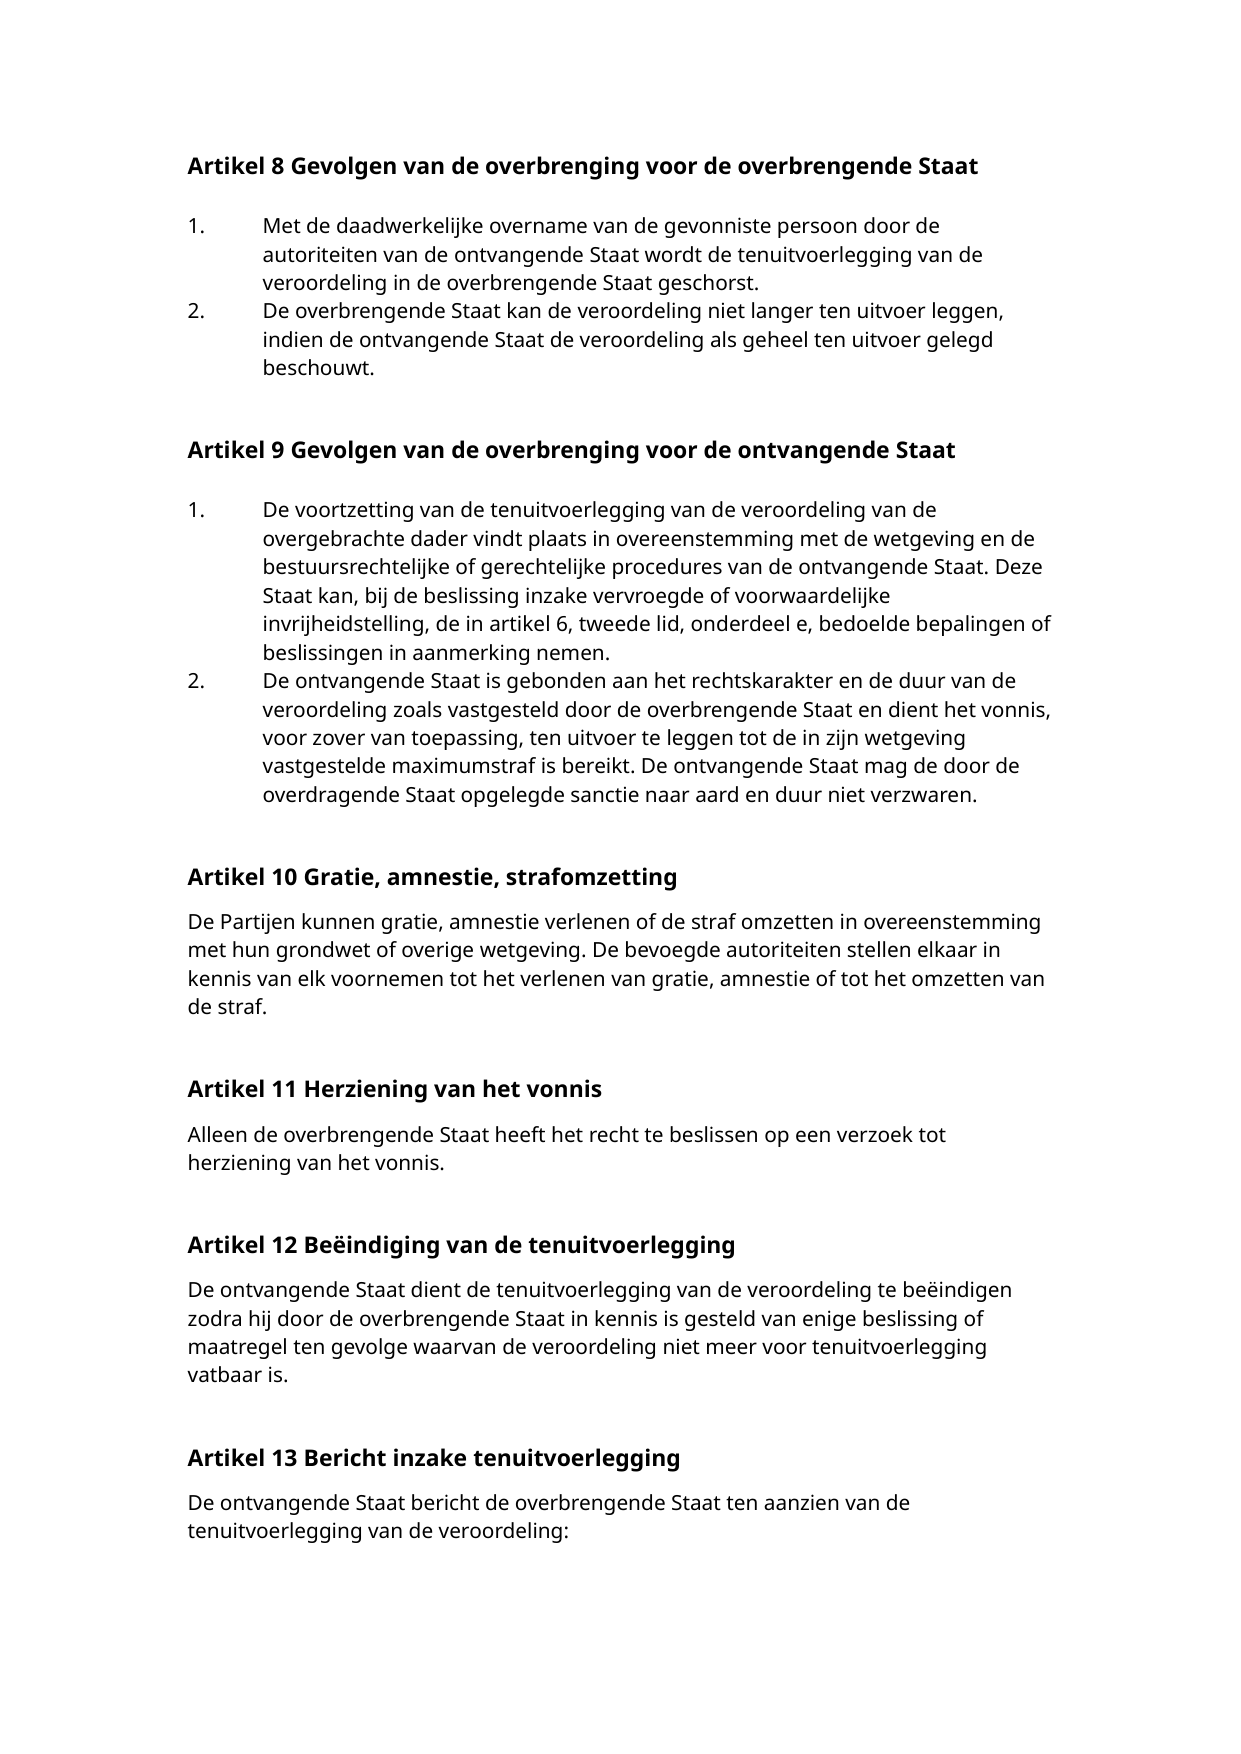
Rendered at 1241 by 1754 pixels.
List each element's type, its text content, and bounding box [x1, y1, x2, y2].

text Alleen de overbrengende Staat heeft het recht te beslissen op een verzoek tot herziening van het vonnis. [187, 1120, 1053, 1177]
subtitle Artikel 8 Gevolgen van de overbrenging voor de overbrengende Staat [187, 150, 1053, 181]
text De ontvangende Staat dient de tenuitvoerlegging van de veroordeling te beëindigen zodra hij door de overbrengende Staat in kennis is gesteld van enige beslissing of maatregel ten gevolge waarvan de veroordeling niet meer voor tenuitvoerlegging vatbaar is. [187, 1275, 1053, 1389]
list De overbrengende Staat kan de veroordeling niet langer ten uitvoer leggen, indien de ontvangende Staat de veroordeling als geheel ten uitvoer gelegd beschouwt. [187, 297, 1053, 382]
text De Partijen kunnen gratie, amnestie verlenen of de straf omzetten in overeenstemming met hun grondwet of overige wetgeving. De bevoegde autoriteiten stellen elkaar in kennis van elk voornemen tot het verlenen van gratie, amnestie of tot het omzetten van de straf. [187, 907, 1053, 1021]
subtitle Artikel 10 Gratie, amnestie, strafomzetting [187, 861, 1053, 892]
list De ontvangende Staat is gebonden aan het rechtskarakter en de duur van de veroordeling zoals vastgesteld door de overbrengende Staat en dient het vonnis, voor zover van toepassing, ten uitvoer te leggen tot de in zijn wetgeving vastgestelde maximumstraf is bereikt. De ontvangende Staat mag de door de overdragende Staat opgelegde sanctie naar aard en duur niet verzwaren. [187, 666, 1053, 808]
text De ontvangende Staat bericht de overbrengende Staat ten aanzien van de tenuitvoerlegging van de veroordeling: [187, 1488, 1053, 1545]
subtitle Artikel 12 Beëindiging van de tenuitvoerlegging [187, 1229, 1053, 1260]
list Met de daadwerkelijke overname van de gevonniste persoon door de autoriteiten van de ontvangende Staat wordt de tenuitvoerlegging van de veroordeling in de overbrengende Staat geschorst. [187, 211, 1053, 297]
subtitle Artikel 9 Gevolgen van de overbrenging voor de ontvangende Staat [187, 434, 1053, 466]
subtitle Artikel 11 Herziening van het vonnis [187, 1073, 1053, 1105]
list De voortzetting van de tenuitvoerlegging van de veroordeling van de overgebrachte dader vindt plaats in overeenstemming met de wetgeving en de bestuursrechtelijke of gerechtelijke procedures van de ontvangende Staat. Deze Staat kan, bij de beslissing inzake vervroegde of voorwaardelijke invrijheidstelling, de in artikel 6, tweede lid, onderdeel e, bedoelde bepalingen of beslissingen in aanmerking nemen. [187, 496, 1053, 666]
subtitle Artikel 13 Bericht inzake tenuitvoerlegging [187, 1442, 1053, 1473]
